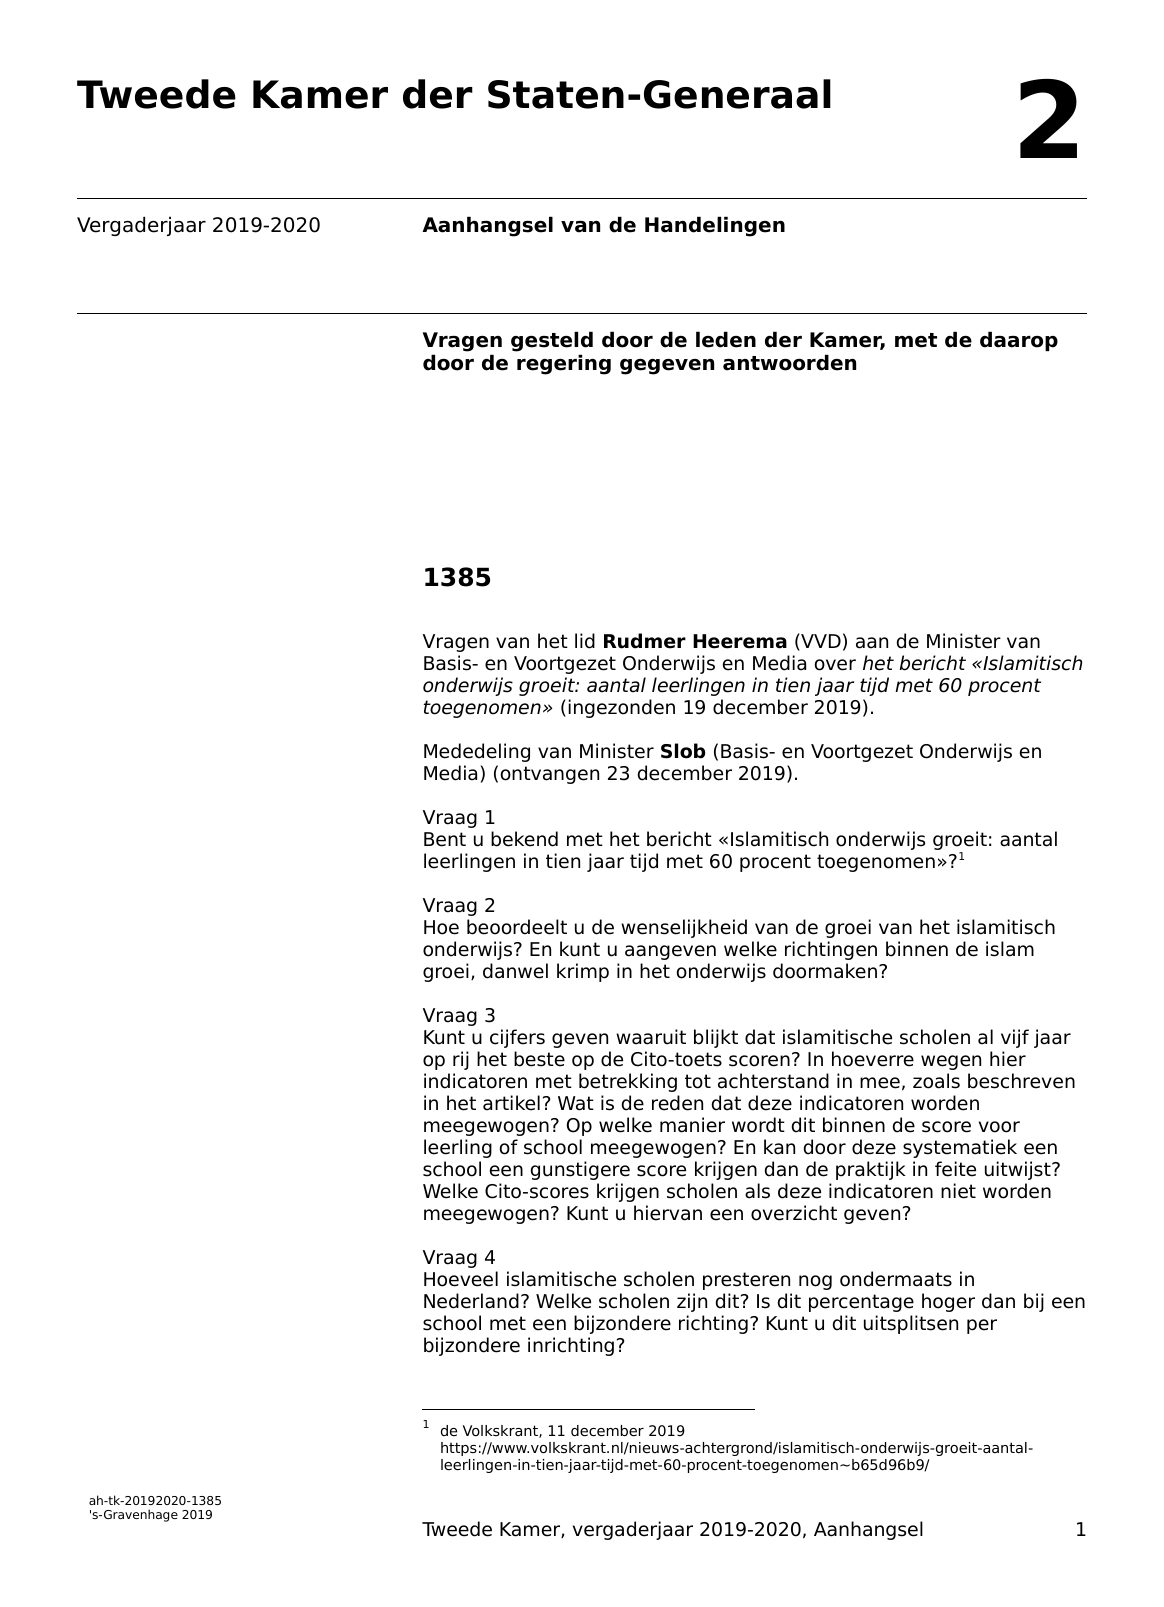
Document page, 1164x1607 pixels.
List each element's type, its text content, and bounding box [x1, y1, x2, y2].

text ah-tk-20192020-1385 [88, 1494, 323, 1508]
table_cell Vragen gesteld door de leden der Kamer, met de daarop door de regering gegeven antwoorden [422, 314, 1087, 376]
table_cell Aanhangsel van de Handelingen [422, 199, 1087, 313]
text Hoe beoordeelt u de wenselijkheid van de groei van het islamitisch onderwijs? En kunt u aangeven welke richtingen binnen de islam groei, danwel krimp in het onderwijs doormaken? [422, 917, 1087, 983]
text Vraag 4 [422, 1247, 1087, 1269]
text Vraag 2 [422, 895, 1087, 917]
text Vragen van het lid Rudmer Heerema (VVD) aan de Minister van Basis- en Voortgezet Onderwijs en Media over het bericht «Islamitisch onderwijs groeit: aantal leerlingen in tien jaar tijd met 60 procent toegenomen» (ingezonden 19 december 2019). [422, 631, 1087, 718]
table_cell Vergaderjaar 2019-2020 [77, 199, 422, 313]
text de Volkskrant, 11 december 2019 https://www.volkskrant.nl/nieuws-achtergrond/islamitisch-onderwijs-groeit-aantal-leerlingen-in-tien-jaar-tijd-met-60-procent-toegenomen~b65d96b9/ [422, 1418, 1087, 1474]
text Kunt u cijfers geven waaruit blijkt dat islamitische scholen al vijf jaar op rij het beste op de Cito-toets scoren? In hoeverre wegen hier indicatoren met betrekking tot achterstand in mee, zoals beschreven in het artikel? Wat is de reden dat deze indicatoren worden meegewogen? Op welke manier wordt dit binnen de score voor leerling of school meegewogen? En kan door deze systematiek een school een gunstigere score krijgen dan de praktijk in feite uitwijst? Welke Cito-scores krijgen scholen als deze indicatoren niet worden meegewogen? Kunt u hiervan een overzicht geven? [422, 1027, 1087, 1225]
text 1385 [422, 563, 1087, 592]
table_header 2 [886, 59, 1087, 198]
text 's-Gravenhage 2019 [88, 1508, 323, 1522]
text Vraag 1 [422, 807, 1087, 829]
text Mededeling van Minister Slob (Basis- en Voortgezet Onderwijs en Media) (ontvangen 23 december 2019). [422, 741, 1087, 785]
text Hoeveel islamitische scholen presteren nog ondermaats in Nederland? Welke scholen zijn dit? Is dit percentage hoger dan bij een school met een bijzondere richting? Kunt u dit uitsplitsen per bijzondere inrichting? [422, 1269, 1087, 1357]
text Bent u bekend met het bericht «Islamitisch onderwijs groeit: aantal leerlingen in tien jaar tijd met 60 procent toegenomen»? [422, 829, 1087, 873]
text Vraag 3 [422, 1005, 1087, 1027]
table_cell [77, 314, 422, 376]
table_header Tweede Kamer der Staten-Generaal [77, 59, 886, 198]
